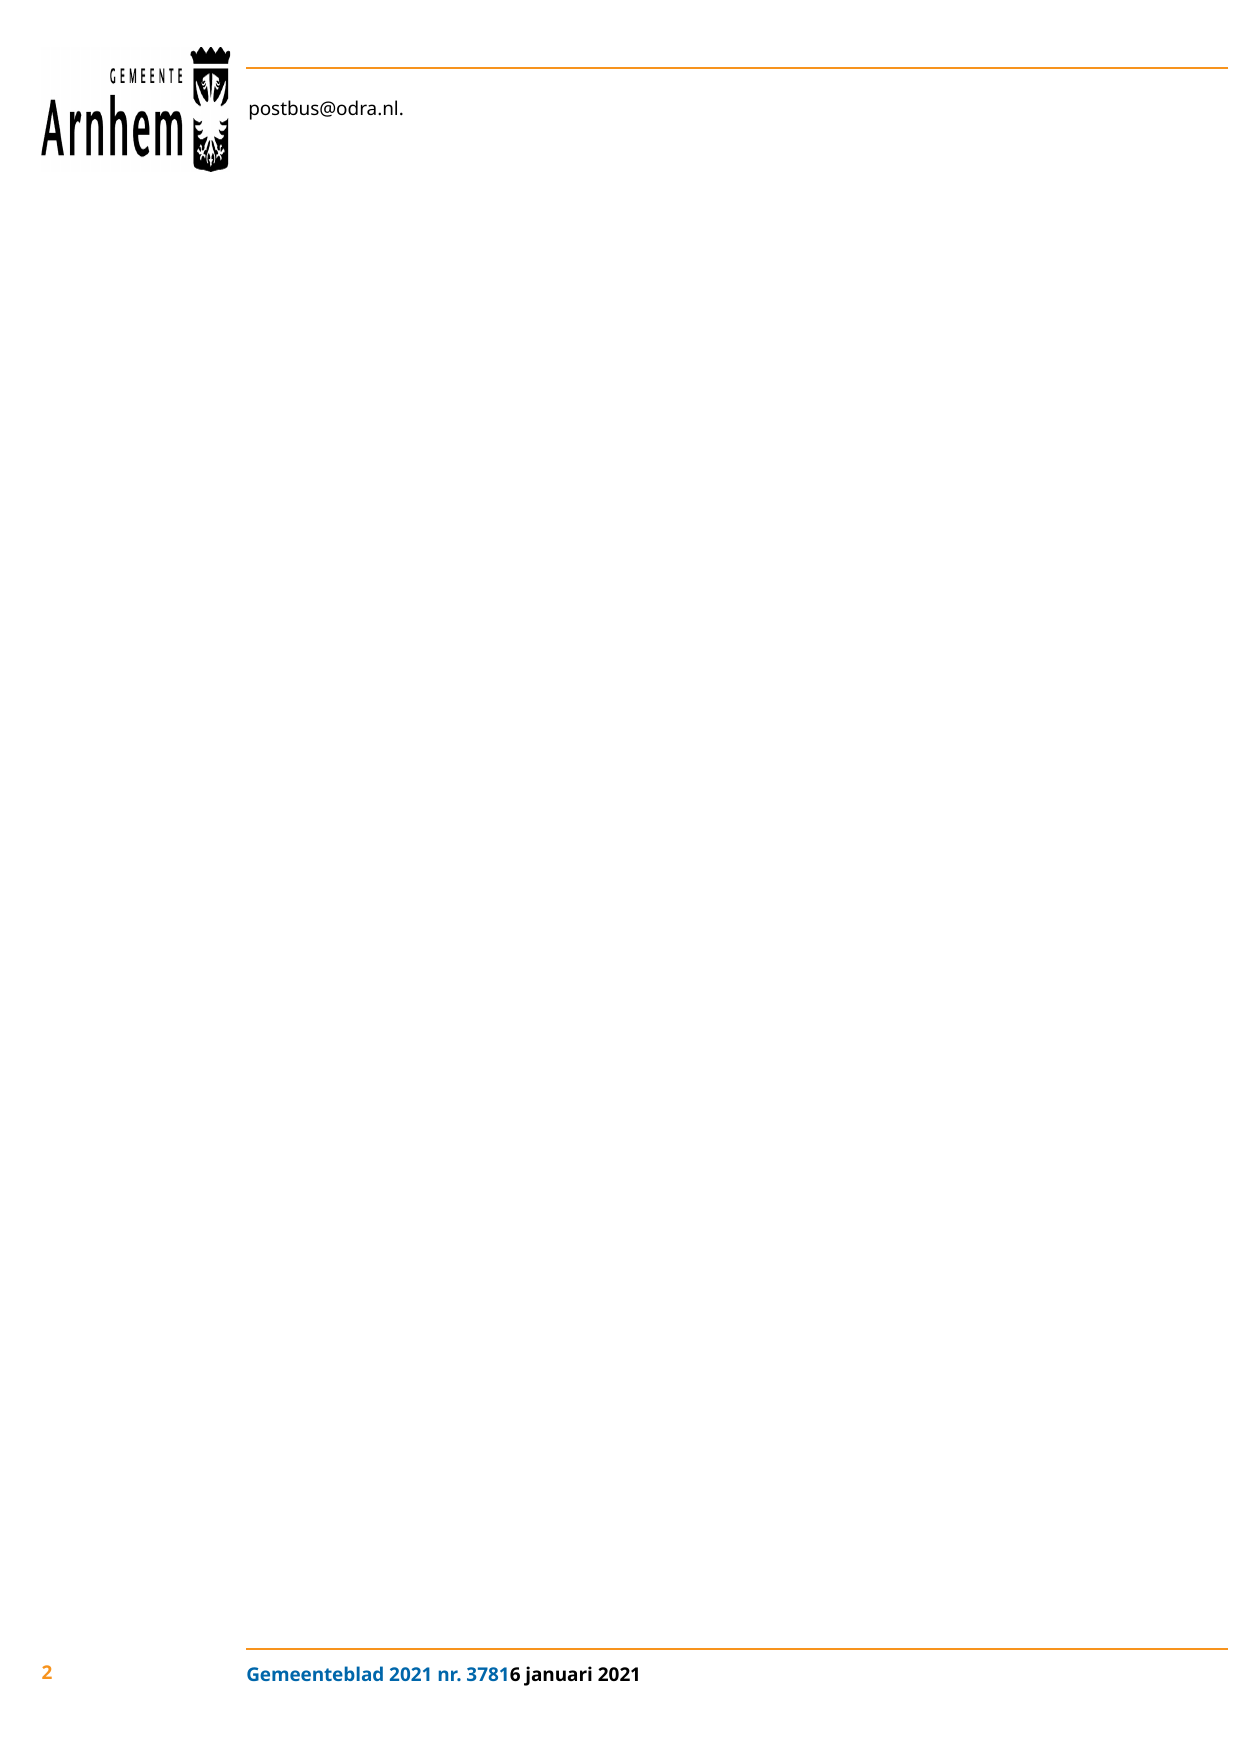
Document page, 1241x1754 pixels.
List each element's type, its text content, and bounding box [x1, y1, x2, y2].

picture [41, 47, 231, 172]
text postbus@odra.nl. [248, 95, 1152, 121]
